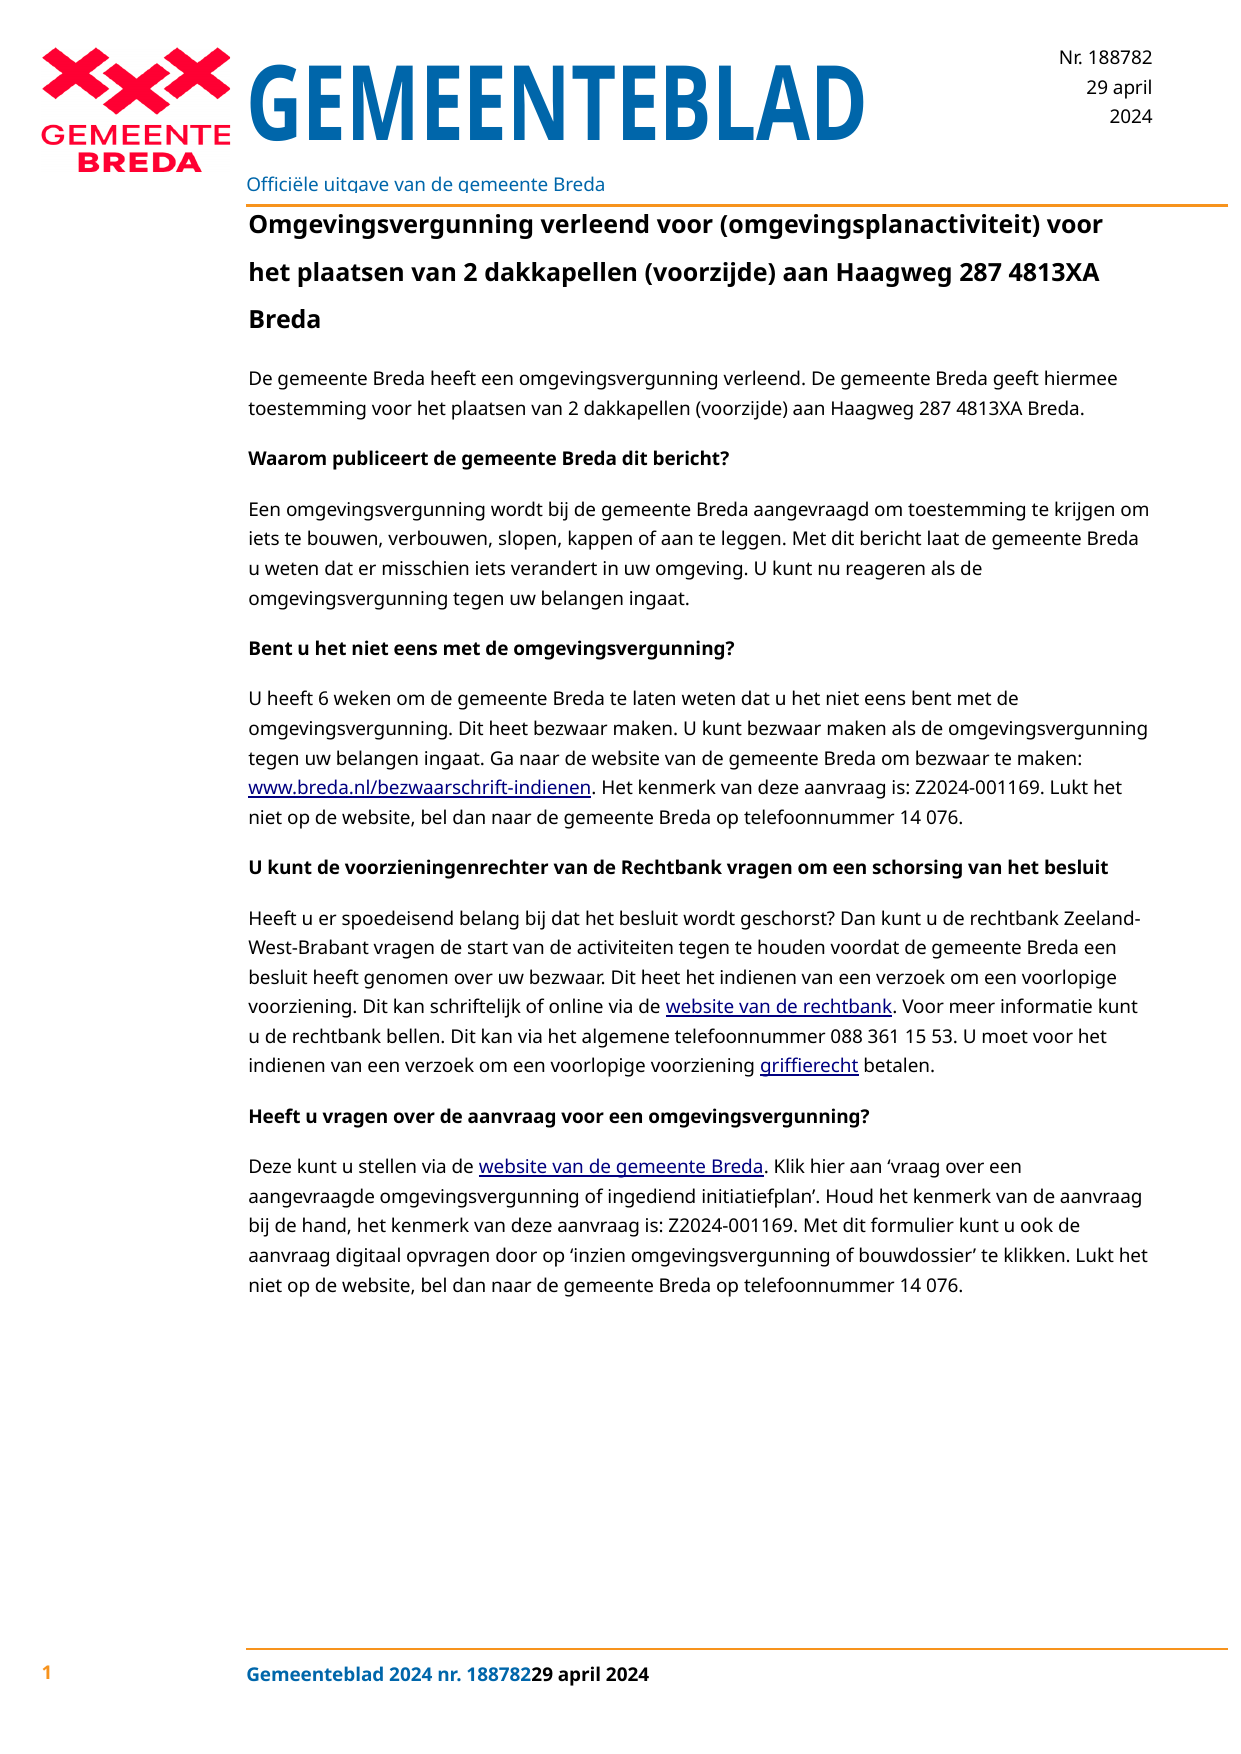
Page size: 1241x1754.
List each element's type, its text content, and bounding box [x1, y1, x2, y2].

text U heeft 6 weken om de gemeente Breda te laten weten dat u het niet eens bent met de omgevingsvergunning. Dit heet bezwaar maken. U kunt bezwaar maken als de omgevingsvergunning tegen uw belangen ingaat. Ga naar de website van de gemeente Breda om bezwaar te maken: www.breda.nl/bezwaarschrift-indienen. Het kenmerk van deze aanvraag is: Z2024-001169. Lukt het niet op de website, bel dan naar de gemeente Breda op telefoonnummer 14 076. [248, 686, 1152, 829]
text Een omgevingsvergunning wordt bij de gemeente Breda aangevraagd om toestemming te krijgen om iets te bouwen, verbouwen, slopen, kappen of aan te leggen. Met dit bericht laat de gemeente Breda u weten dat er misschien iets verandert in uw omgeving. U kunt nu reageren als de omgevingsvergunning tegen uw belangen ingaat. [248, 496, 1152, 610]
text Waarom publiceert de gemeente Breda dit bericht? [248, 446, 1152, 471]
text Omgevingsvergunning verleend voor (omgevingsplanactiviteit) voor het plaatsen van 2 dakkapellen (voorzijde) aan Haagweg 287 4813XA Breda [248, 207, 1152, 336]
text Bent u het niet eens met de omgevingsvergunning? [248, 635, 1152, 661]
text Heeft u er spoedeisend belang bij dat het besluit wordt geschorst? Dan kunt u de rechtbank Zeeland-West-Brabant vragen de start van de activiteiten tegen te houden voordat de gemeente Breda een besluit heeft genomen over uw bezwaar. Dit heet het indienen van een verzoek om een voorlopige voorziening. Dit kan schriftelijk of online via de website van de rechtbank. Voor meer informatie kunt u de rechtbank bellen. Dit kan via het algemene telefoonnummer 088 361 15 53. U moet voor het indienen van een verzoek om een voorlopige voorziening griffierecht betalen. [248, 905, 1152, 1078]
picture [41, 47, 231, 172]
text U kunt de voorzieningenrechter van de Rechtbank vragen om een schorsing van het besluit [248, 854, 1152, 880]
text Deze kunt u stellen via de website van de gemeente Breda. Klik hier aan ‘vraag over een aangevraagde omgevingsvergunning of ingediend initiatiefplan’. Houd het kenmerk van de aanvraag bij de hand, het kenmerk van deze aanvraag is: Z2024-001169. Met dit formulier kunt u ook de aanvraag digitaal opvragen door op ‘inzien omgevingsvergunning of bouwdossier’ te klikken. Lukt het niet op de website, bel dan naar de gemeente Breda op telefoonnummer 14 076. [248, 1153, 1152, 1297]
text Heeft u vragen over de aanvraag voor een omgevingsvergunning? [248, 1103, 1152, 1129]
text De gemeente Breda heeft een omgevingsvergunning verleend. De gemeente Breda geeft hiermee toestemming voor het plaatsen van 2 dakkapellen (voorzijde) aan Haagweg 287 4813XA Breda. [248, 366, 1152, 421]
